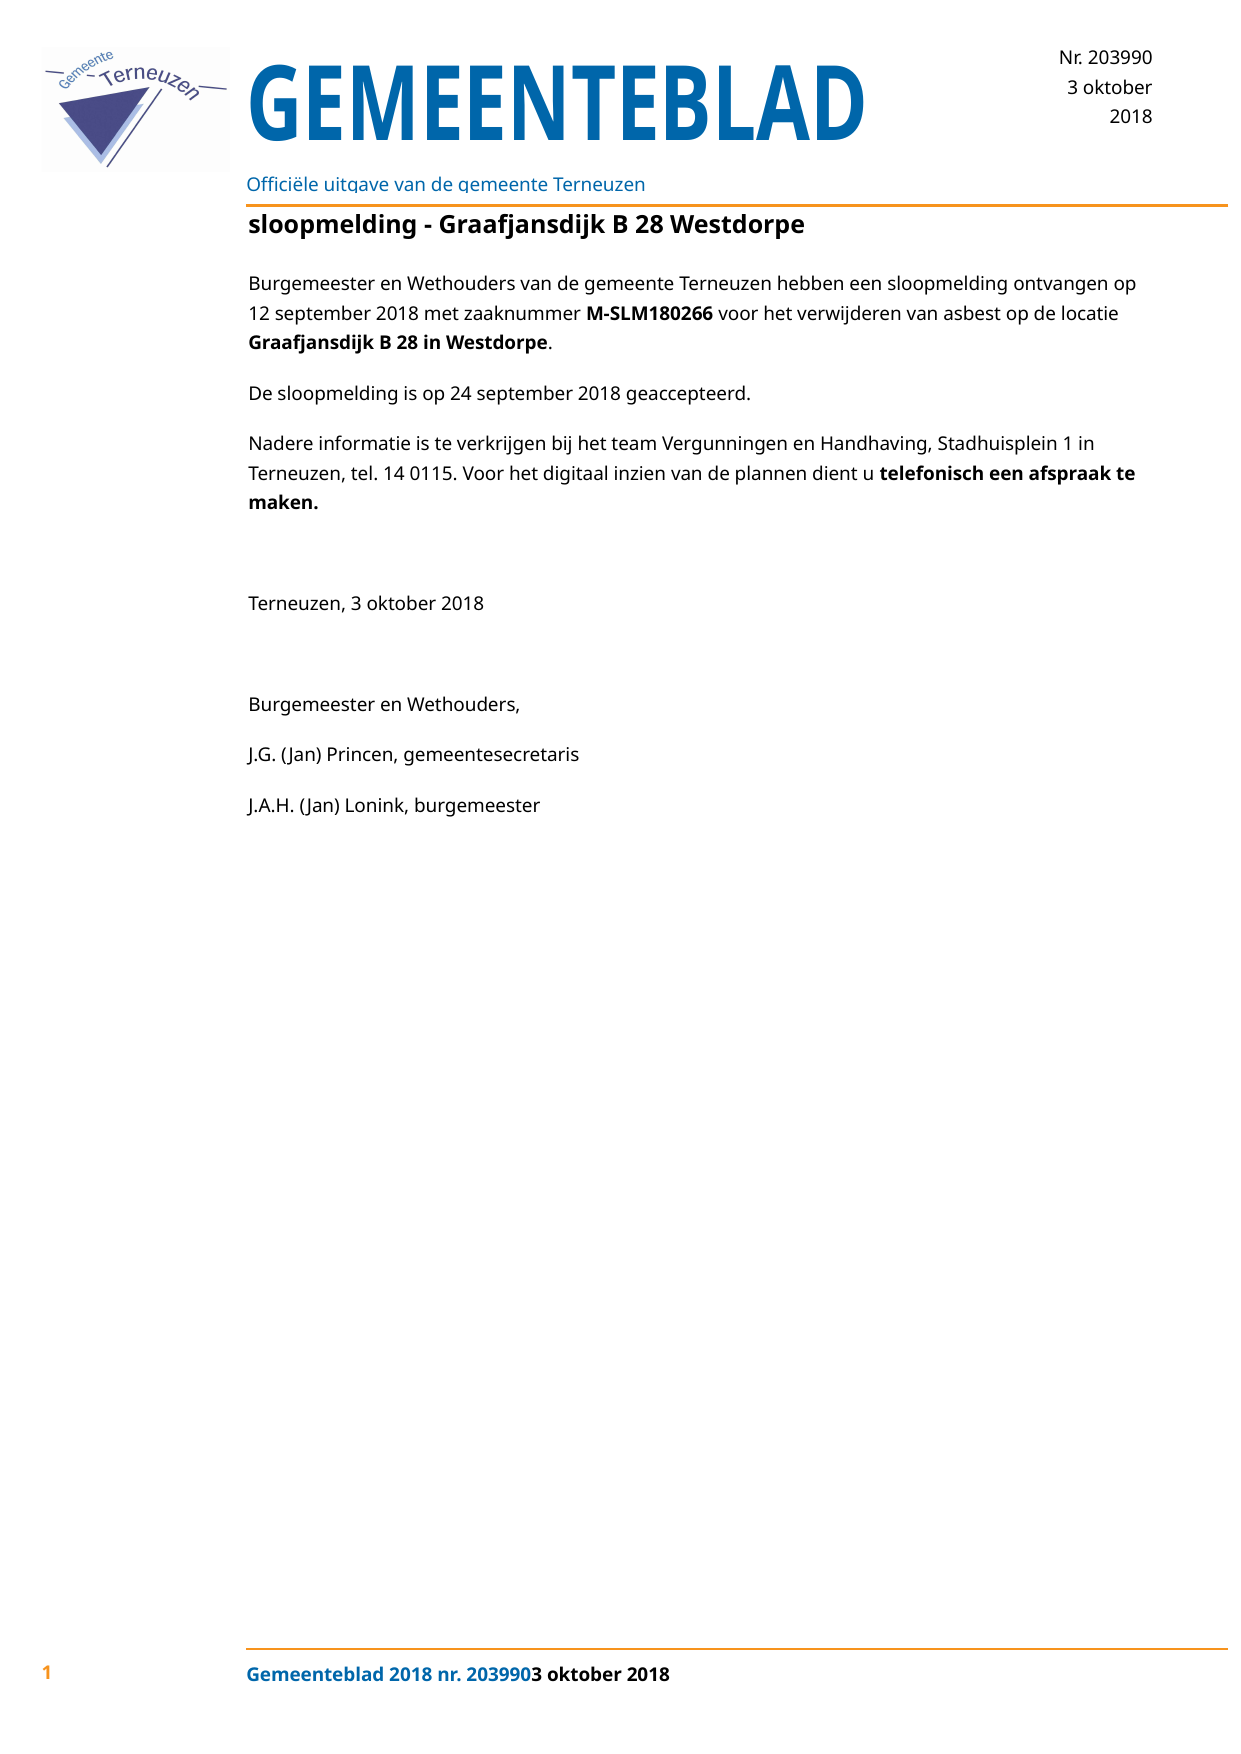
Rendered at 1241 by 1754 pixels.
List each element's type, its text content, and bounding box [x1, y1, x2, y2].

picture [41, 47, 231, 172]
text Nadere informatie is te verkrijgen bij het team Vergunningen en Handhaving, Stadhuisplein 1 in Terneuzen, tel. 14 0115. Voor het digitaal inzien van de plannen dient u telefonisch een afspraak te maken. [248, 430, 1152, 515]
text Terneuzen, 3 oktober 2018 [248, 590, 1152, 616]
text J.G. (Jan) Princen, gemeentesecretaris [248, 742, 1152, 767]
text Burgemeester en Wethouders van de gemeente Terneuzen hebben een sloopmelding ontvangen op 12 september 2018 met zaaknummer M-SLM180266 voor het verwijderen van asbest op de locatie Graafjansdijk B 28 in Westdorpe. [248, 270, 1152, 355]
text De sloopmelding is op 24 september 2018 geaccepteerd. [248, 380, 1152, 406]
text sloopmelding - Graafjansdijk B 28 Westdorpe [248, 207, 1152, 241]
text Burgemeester en Wethouders, [248, 691, 1152, 717]
text J.A.H. (Jan) Lonink, burgemeester [248, 792, 1152, 818]
